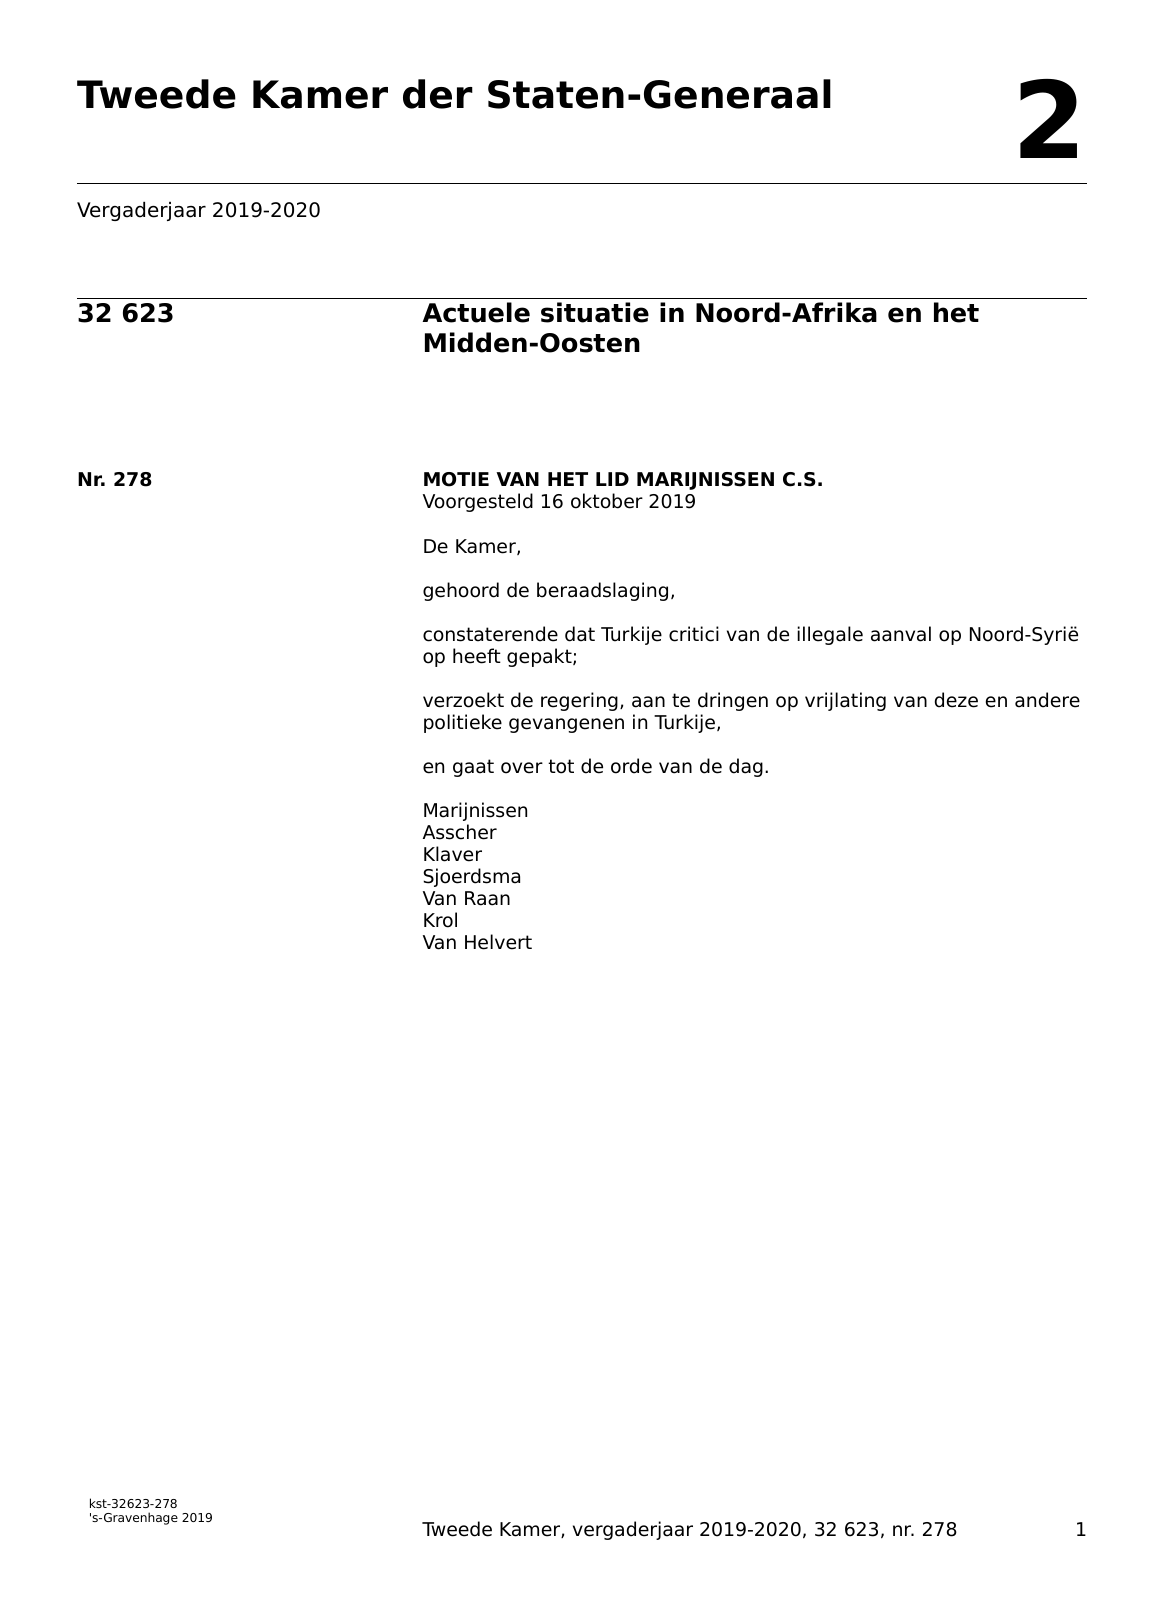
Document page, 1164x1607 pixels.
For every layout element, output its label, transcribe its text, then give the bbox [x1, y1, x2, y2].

table_header 2 [886, 59, 1087, 183]
text Voorgesteld 16 oktober 2019 [422, 491, 1087, 513]
text verzoekt de regering, aan te dringen op vrijlating van deze en andere politieke gevangenen in Turkije, [422, 690, 1087, 734]
subtitle Nr. 278 MOTIE VAN HET LID MARIJNISSEN C.S. [77, 469, 1087, 491]
text Marijnissen [422, 800, 1087, 822]
text De Kamer, [422, 536, 1087, 557]
table_header Tweede Kamer der Staten-Generaal [77, 59, 886, 183]
text Van Raan [422, 888, 1087, 910]
text Sjoerdsma [422, 866, 1087, 888]
text Klaver [422, 844, 1087, 866]
text Van Helvert [422, 932, 1087, 954]
table_cell Vergaderjaar 2019-2020 [77, 184, 1087, 298]
text Krol [422, 910, 1087, 932]
text 's-Gravenhage 2019 [88, 1511, 323, 1525]
text constaterende dat Turkije critici van de illegale aanval op Noord-Syrië op heeft gepakt; [422, 624, 1087, 668]
text Asscher [422, 822, 1087, 844]
text gehoord de beraadslaging, [422, 580, 1087, 602]
text kst-32623-278 [88, 1497, 323, 1511]
subtitle 32 623 Actuele situatie in Noord-Afrika en het Midden-Oosten [77, 299, 1087, 358]
text en gaat over tot de orde van de dag. [422, 756, 1087, 778]
